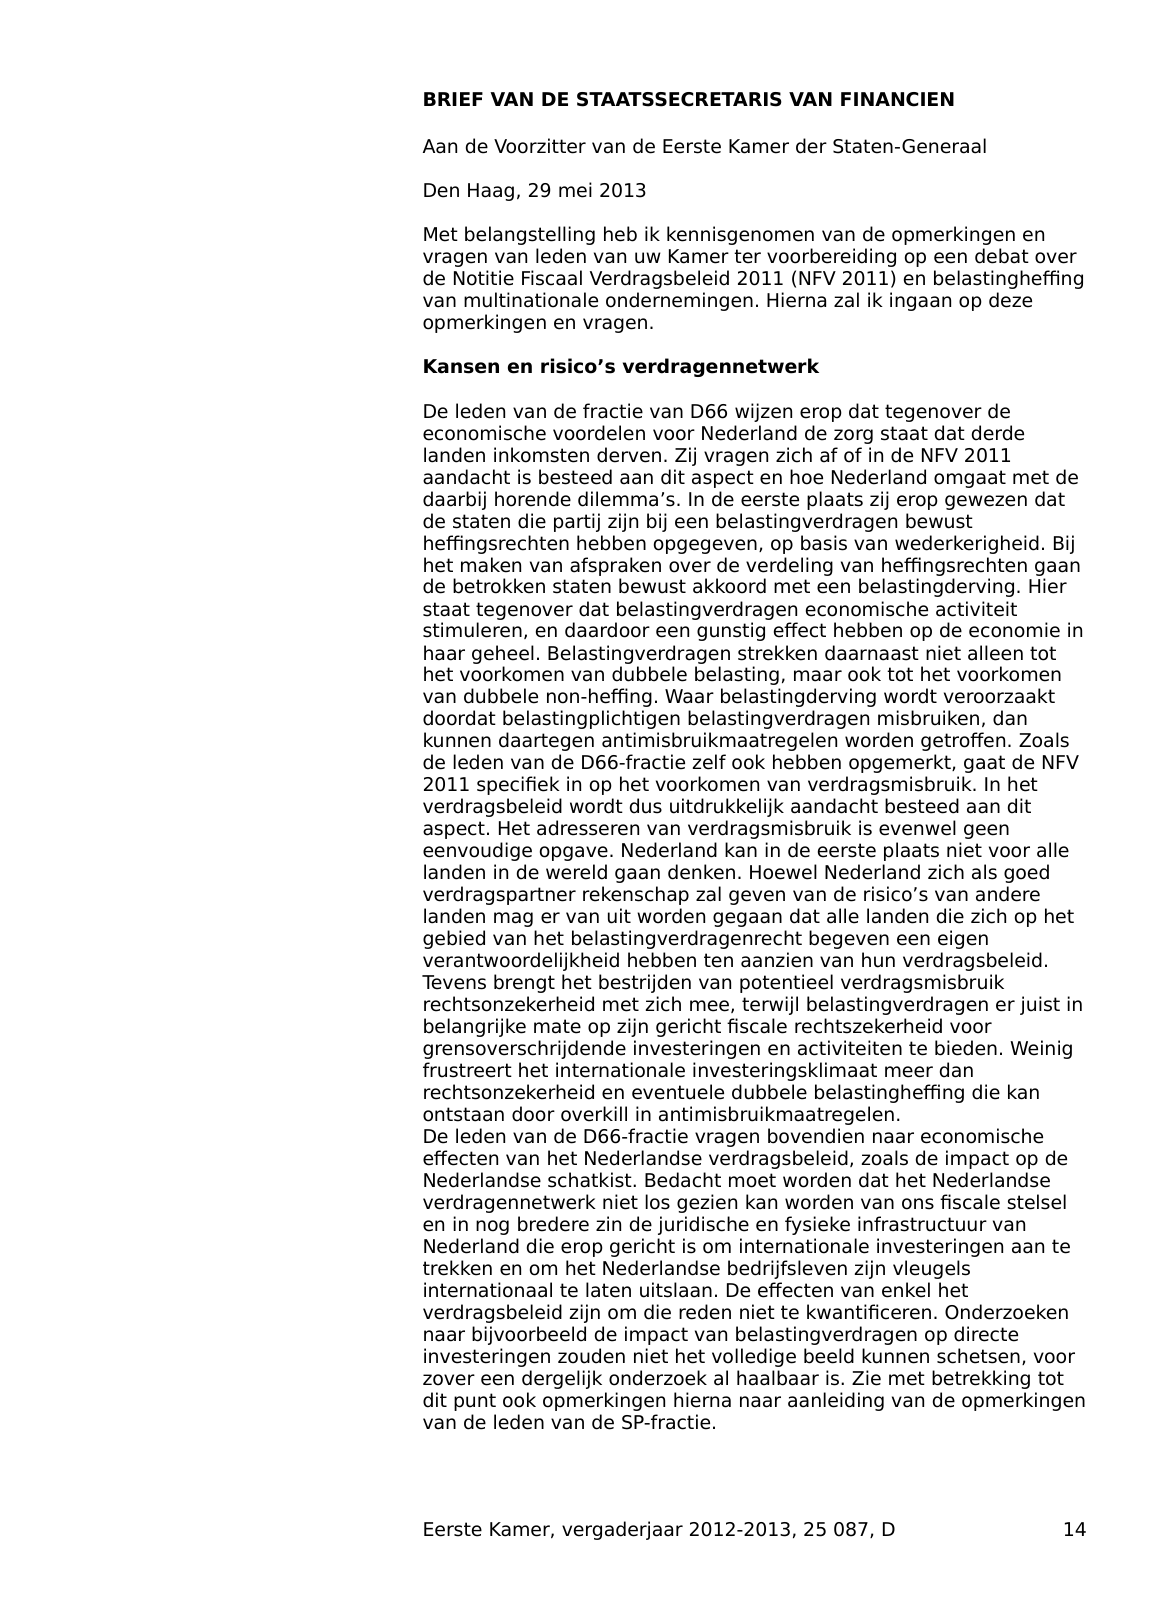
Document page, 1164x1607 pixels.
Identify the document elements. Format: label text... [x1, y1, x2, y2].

text De leden van de fractie van D66 wijzen erop dat tegenover de economische voordelen voor Nederland de zorg staat dat derde landen inkomsten derven. Zij vragen zich af of in de NFV 2011 aandacht is besteed aan dit aspect en hoe Nederland omgaat met de daarbij horende dilemma’s. In de eerste plaats zij erop gewezen dat de staten die partij zijn bij een belastingverdragen bewust heffingsrechten hebben opgegeven, op basis van wederkerigheid. Bij het maken van afspraken over de verdeling van heffingsrechten gaan de betrokken staten bewust akkoord met een belastingderving. Hier staat tegenover dat belastingverdragen economische activiteit stimuleren, en daardoor een gunstig effect hebben op de economie in haar geheel. Belastingverdragen strekken daarnaast niet alleen tot het voorkomen van dubbele belasting, maar ook tot het voorkomen van dubbele non-heffing. Waar belastingderving wordt veroorzaakt doordat belastingplichtigen belastingverdragen misbruiken, dan kunnen daartegen antimisbruikmaatregelen worden getroffen. Zoals de leden van de D66-fractie zelf ook hebben opgemerkt, gaat de NFV 2011 specifiek in op het voorkomen van verdragsmisbruik. In het verdragsbeleid wordt dus uitdrukkelijk aandacht besteed aan dit aspect. Het adresseren van verdragsmisbruik is evenwel geen eenvoudige opgave. Nederland kan in de eerste plaats niet voor alle landen in de wereld gaan denken. Hoewel Nederland zich als goed verdragspartner rekenschap zal geven van de risico’s van andere landen mag er van uit worden gegaan dat alle landen die zich op het gebied van het belastingverdragenrecht begeven een eigen verantwoordelijkheid hebben ten aanzien van hun verdragsbeleid. Tevens brengt het bestrijden van potentieel verdragsmisbruik rechtsonzekerheid met zich mee, terwijl belastingverdragen er juist in belangrijke mate op zijn gericht fiscale rechtszekerheid voor grensoverschrijdende investeringen en activiteiten te bieden. Weinig frustreert het internationale investeringsklimaat meer dan rechtsonzekerheid en eventuele dubbele belastingheffing die kan ontstaan door overkill in antimisbruikmaatregelen. [422, 401, 1087, 1126]
subtitle Kansen en risico’s verdragennetwerk [422, 356, 1087, 378]
text Den Haag, 29 mei 2013 [422, 180, 1087, 202]
text Aan de Voorzitter van de Eerste Kamer der Staten-Generaal [422, 136, 1087, 158]
text Met belangstelling heb ik kennisgenomen van de opmerkingen en vragen van leden van uw Kamer ter voorbereiding op een debat over de Notitie Fiscaal Verdragsbeleid 2011 (NFV 2011) en belastingheffing van multinationale ondernemingen. Hierna zal ik ingaan op deze opmerkingen en vragen. [422, 224, 1087, 334]
subtitle BRIEF VAN DE STAATSSECRETARIS VAN FINANCIEN [422, 89, 1087, 111]
text De leden van de D66-fractie vragen bovendien naar economische effecten van het Nederlandse verdragsbeleid, zoals de impact op de Nederlandse schatkist. Bedacht moet worden dat het Nederlandse verdragennetwerk niet los gezien kan worden van ons fiscale stelsel en in nog bredere zin de juridische en fysieke infrastructuur van Nederland die erop gericht is om internationale investeringen aan te trekken en om het Nederlandse bedrijfsleven zijn vleugels internationaal te laten uitslaan. De effecten van enkel het verdragsbeleid zijn om die reden niet te kwantificeren. Onderzoeken naar bijvoorbeeld de impact van belastingverdragen op directe investeringen zouden niet het volledige beeld kunnen schetsen, voor zover een dergelijk onderzoek al haalbaar is. Zie met betrekking tot dit punt ook opmerkingen hierna naar aanleiding van de opmerkingen van de leden van de SP-fractie. [422, 1126, 1087, 1434]
